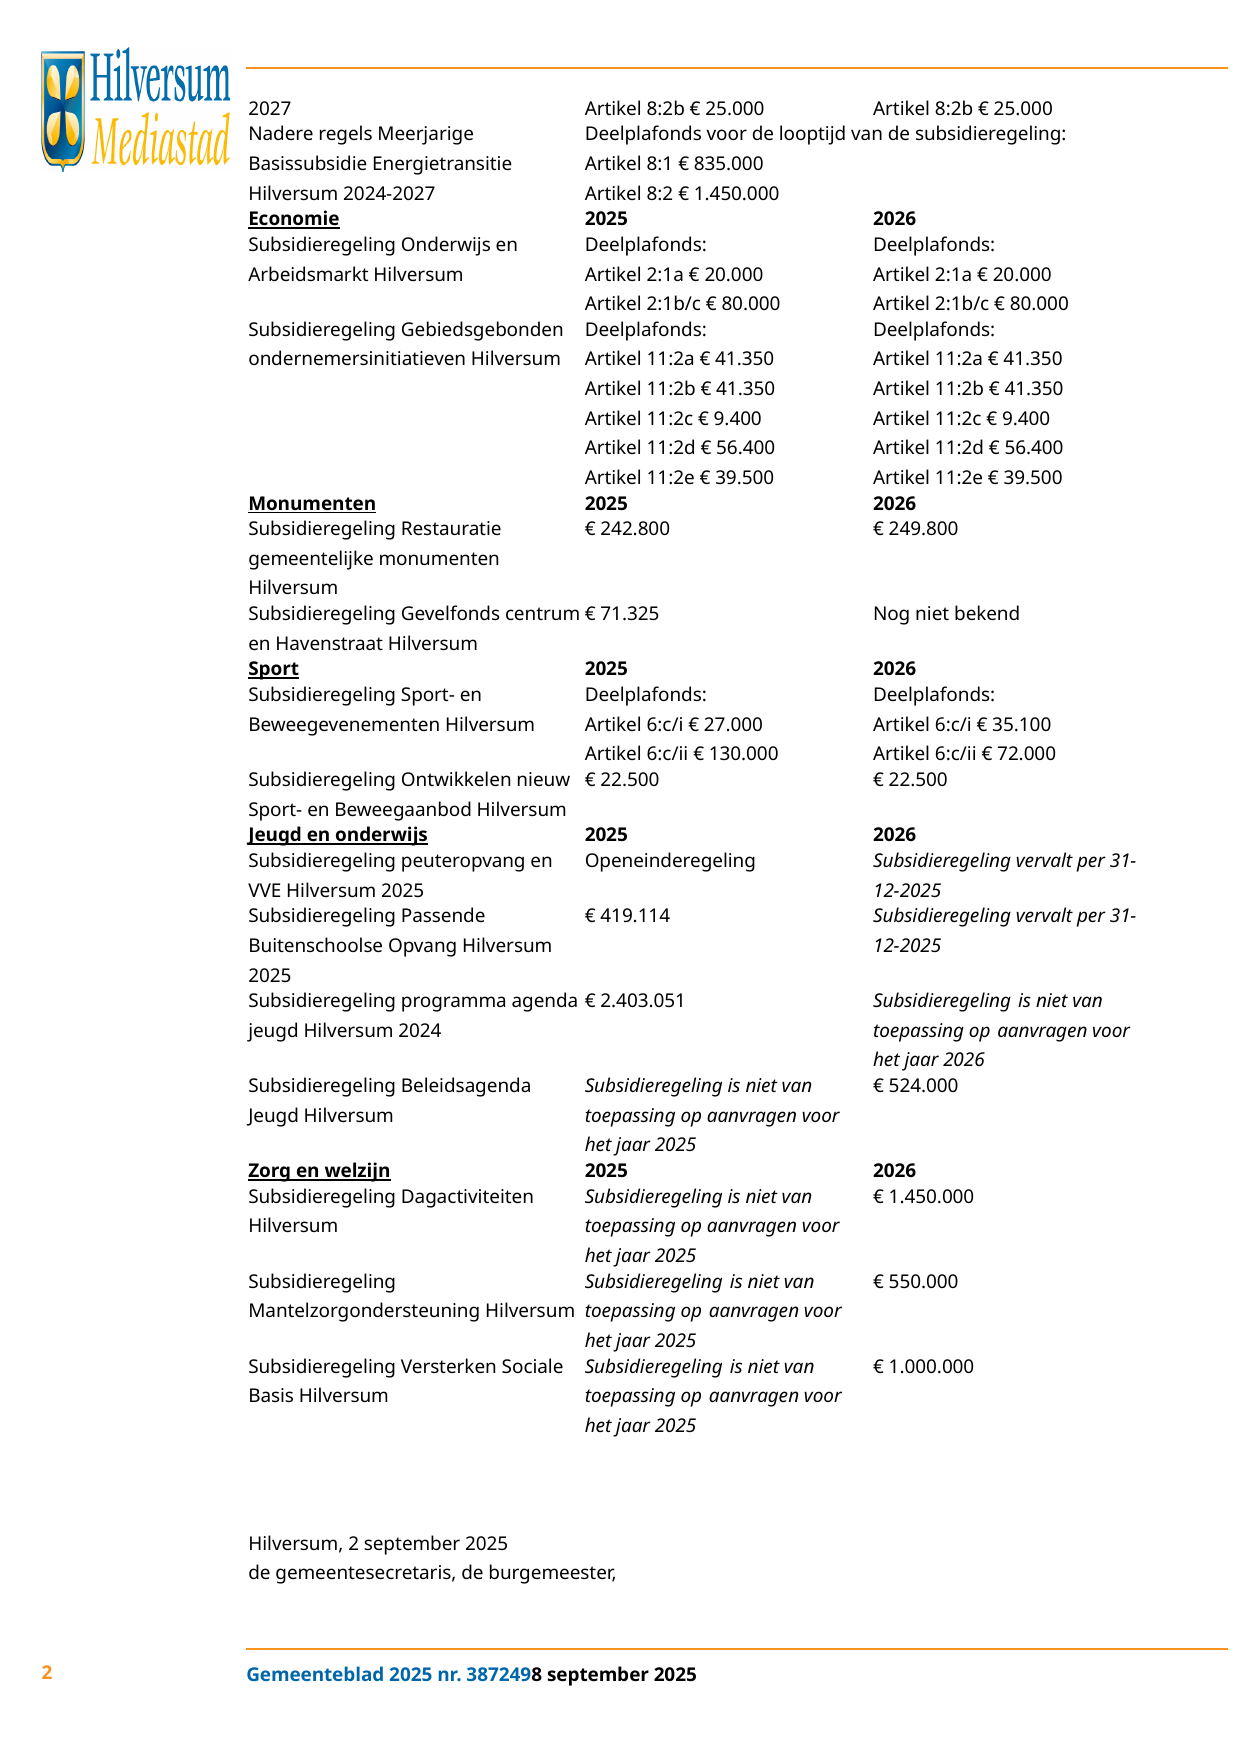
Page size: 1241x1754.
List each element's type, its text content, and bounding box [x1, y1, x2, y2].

table_cell Nog niet bekend [873, 600, 1152, 656]
table_cell Sport [248, 656, 584, 681]
table_cell Subsidieregeling is niet van toepassing op aanvragen voor het jaar 2025 [585, 1073, 873, 1157]
table_cell Zorg en welzijn [248, 1157, 584, 1183]
table_cell Deelplafonds: Artikel 2:1a € 20.000 Artikel 2:1b/c € 80.000 [585, 231, 873, 316]
table_cell Subsidieregeling Onderwijs en Arbeidsmarkt Hilversum [248, 231, 584, 316]
picture [41, 47, 231, 172]
table_cell Subsidieregeling is niet van toepassing op aanvragen voor het jaar 2025 [585, 1353, 873, 1438]
table_cell Subsidieregeling Versterken Sociale Basis Hilversum [248, 1353, 584, 1438]
table_cell Nadere regels Meerjarige Basissubsidie Energietransitie Hilversum 2024-2027 [248, 121, 584, 205]
table_cell € 2.403.051 [585, 988, 873, 1072]
table_cell 2025 [585, 205, 873, 231]
text de gemeentesecretaris, de burgemeester, [248, 1559, 1152, 1585]
table_cell € 22.500 [873, 766, 1152, 822]
table_cell Subsidieregeling Sport- en Beweegevenementen Hilversum [248, 681, 584, 766]
table_cell Deelplafonds: Artikel 11:2a € 41.350 Artikel 11:2b € 41.350 Artikel 11:2c € 9.400 Artikel 11:2d € 56.400 Artikel 11:2e € 39.500 [585, 316, 873, 490]
table_cell € 22.500 [585, 766, 873, 822]
table_cell Deelplafonds: Artikel 6:c/i € 35.100 Artikel 6:c/ii € 72.000 [873, 681, 1152, 766]
table_cell 2026 [873, 205, 1152, 231]
table_cell Subsidieregeling Gebiedsgebonden ondernemersinitiatieven Hilversum [248, 316, 584, 490]
table_cell 2027 [248, 95, 584, 121]
table_cell Subsidieregeling peuteropvang en VVE Hilversum 2025 [248, 847, 584, 903]
table_cell € 1.450.000 [873, 1183, 1152, 1268]
text Hilversum, 2 september 2025 [248, 1530, 1152, 1555]
table_cell 2026 [873, 490, 1152, 515]
table_cell Subsidieregeling Passende Buitenschoolse Opvang Hilversum 2025 [248, 903, 584, 987]
table_cell 2025 [585, 822, 873, 847]
table_cell Subsidieregeling programma agenda jeugd Hilversum 2024 [248, 988, 584, 1072]
table_cell Openeinderegeling [585, 847, 873, 903]
table_cell Deelplafonds: Artikel 11:2a € 41.350 Artikel 11:2b € 41.350 Artikel 11:2c € 9.400 Artikel 11:2d € 56.400 Artikel 11:2e € 39.500 [873, 316, 1152, 490]
table_cell Subsidieregeling vervalt per 31-12-2025 [873, 847, 1152, 903]
table_cell Economie [248, 205, 584, 231]
table_cell Subsidieregeling Restauratie gemeentelijke monumenten Hilversum [248, 515, 584, 600]
table_cell Deelplafonds: Artikel 6:c/i € 27.000 Artikel 6:c/ii € 130.000 [585, 681, 873, 766]
table_cell 2026 [873, 1157, 1152, 1183]
table_cell Deelplafonds: Artikel 2:1a € 20.000 Artikel 2:1b/c € 80.000 [873, 231, 1152, 316]
table_cell Monumenten [248, 490, 584, 515]
table_cell Subsidieregeling Gevelfonds centrum en Havenstraat Hilversum [248, 600, 584, 656]
table_cell € 1.000.000 [873, 1353, 1152, 1438]
table_cell Artikel 8:2b € 25.000 [873, 95, 1152, 121]
table_cell Subsidieregeling is niet van toepassing op aanvragen voor het jaar 2026 [873, 988, 1152, 1072]
table_cell 2025 [585, 1157, 873, 1183]
table_cell € 419.114 [585, 903, 873, 987]
table_cell Subsidieregeling Mantelzorgondersteuning Hilversum [248, 1268, 584, 1353]
table_cell € 71.325 [585, 600, 873, 656]
table_cell Deelplafonds voor de looptijd van de subsidieregeling: Artikel 8:1 € 835.000 Artikel 8:2 € 1.450.000 [585, 121, 1152, 205]
table_cell 2026 [873, 822, 1152, 847]
table_cell Subsidieregeling Beleidsagenda Jeugd Hilversum [248, 1073, 584, 1157]
table_cell Artikel 8:2b € 25.000 [585, 95, 873, 121]
table_cell Subsidieregeling Ontwikkelen nieuw Sport- en Beweegaanbod Hilversum [248, 766, 584, 822]
table_cell € 249.800 [873, 515, 1152, 600]
table_cell Subsidieregeling is niet van toepassing op aanvragen voor het jaar 2025 [585, 1268, 873, 1353]
table_cell € 524.000 [873, 1073, 1152, 1157]
table_cell Subsidieregeling Dagactiviteiten Hilversum [248, 1183, 584, 1268]
table_cell Subsidieregeling vervalt per 31-12-2025 [873, 903, 1152, 987]
table_cell 2025 [585, 490, 873, 515]
table_cell 2025 [585, 656, 873, 681]
table_cell Subsidieregeling is niet van toepassing op aanvragen voor het jaar 2025 [585, 1183, 873, 1268]
table_cell € 550.000 [873, 1268, 1152, 1353]
table_cell € 242.800 [585, 515, 873, 600]
table_cell Jeugd en onderwijs [248, 822, 584, 847]
table_cell 2026 [873, 656, 1152, 681]
